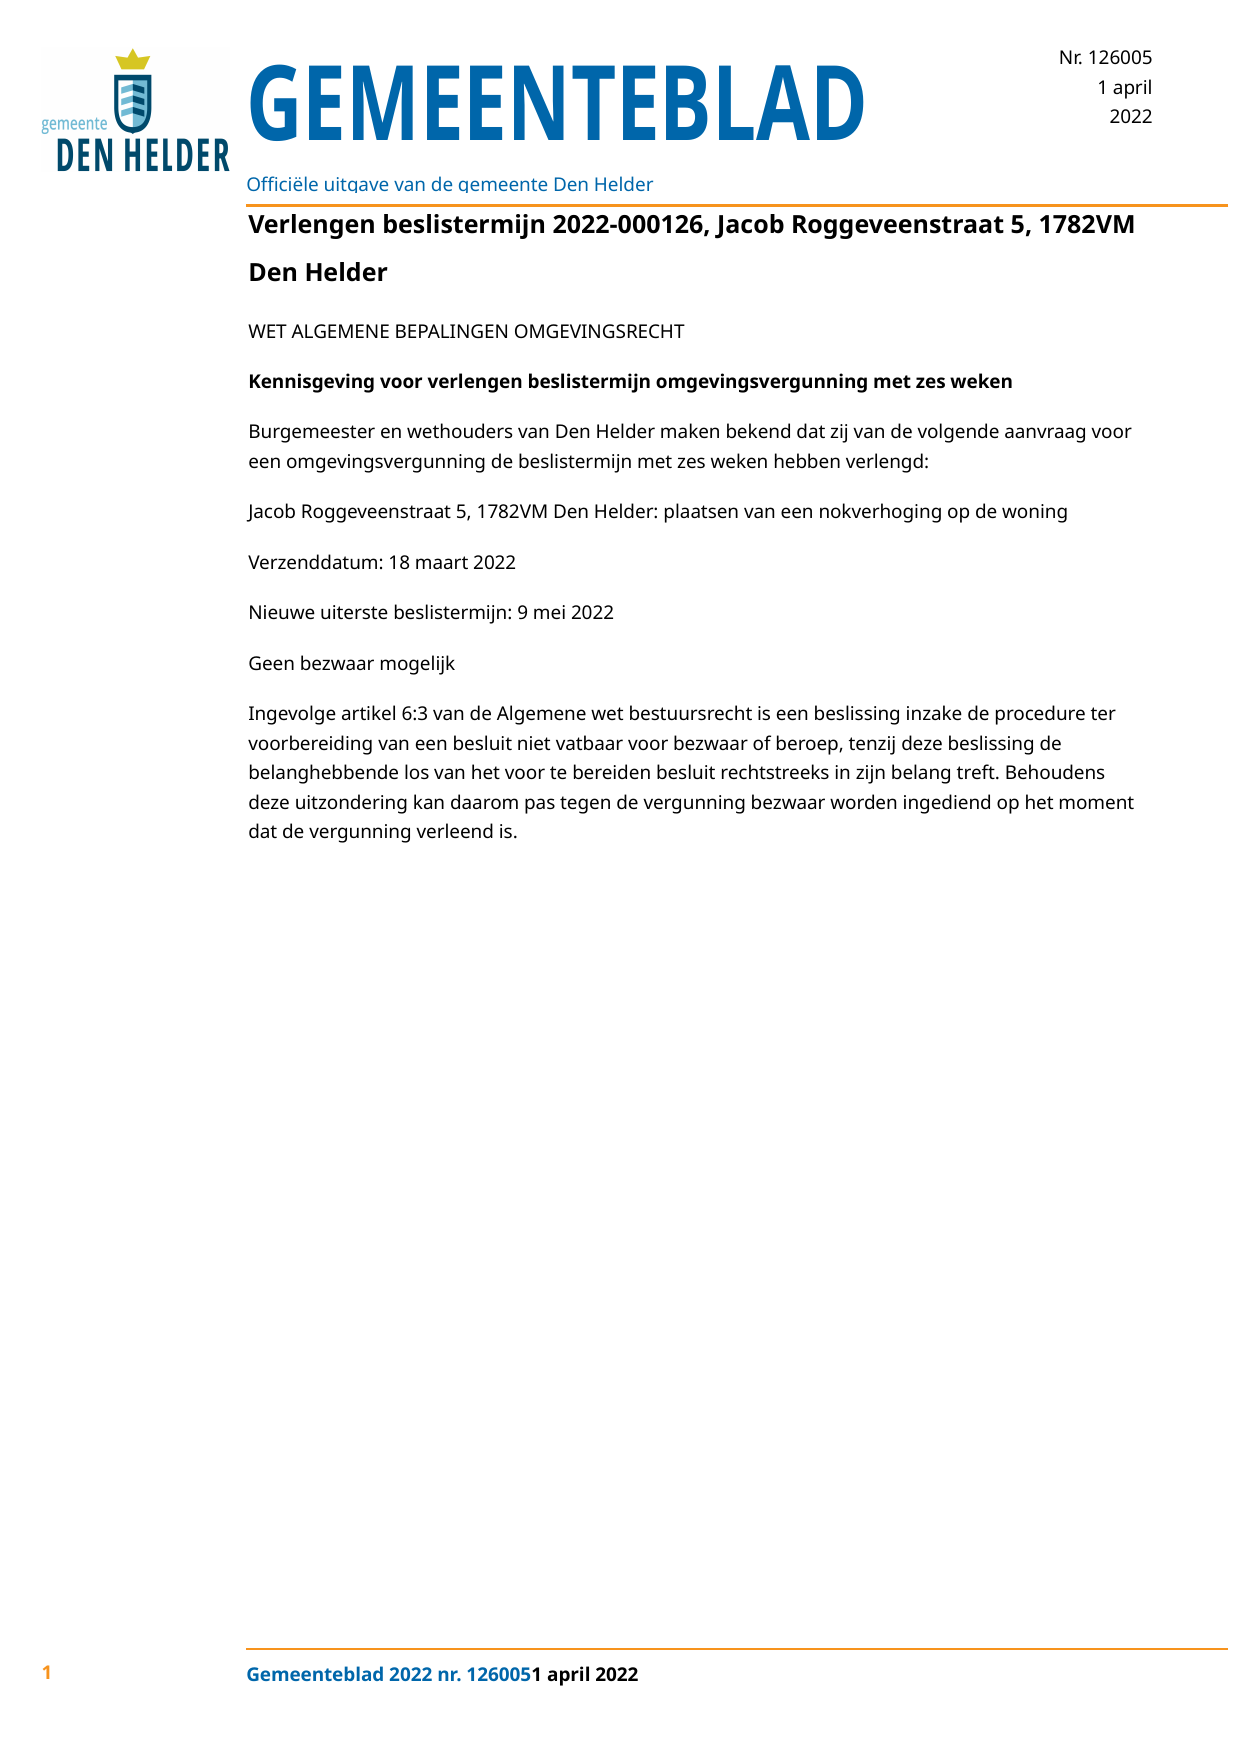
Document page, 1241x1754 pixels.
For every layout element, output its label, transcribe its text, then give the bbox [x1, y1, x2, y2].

picture [130, 157, 135, 172]
text Geen bezwaar mogelijk [248, 650, 1152, 676]
picture [41, 47, 231, 172]
text Verlengen beslistermijn 2022-000126, Jacob Roggeveenstraat 5, 1782VM Den Helder [248, 207, 1152, 288]
text Ingevolge artikel 6:3 van de Algemene wet bestuursrecht is een beslissing inzake de procedure ter voorbereiding van een besluit niet vatbaar voor bezwaar of beroep, tenzij deze beslissing de belanghebbende los van het voor te bereiden besluit rechtstreeks in zijn belang treft. Behoudens deze uitzondering kan daarom pas tegen de vergunning bezwaar worden ingediend op het moment dat de vergunning verleend is. [248, 700, 1152, 844]
text Nieuwe uiterste beslistermijn: 9 mei 2022 [248, 599, 1152, 625]
picture [182, 144, 187, 165]
picture [220, 160, 224, 172]
text Kennisgeving voor verlengen beslistermijn omgevingsvergunning met zes weken [248, 368, 1152, 394]
text Verzenddatum: 18 maart 2022 [248, 549, 1152, 575]
picture [100, 154, 106, 172]
text WET ALGEMENE BEPALINGEN OMGEVINGSRECHT [248, 318, 1152, 344]
text Jacob Roggeveenstraat 5, 1782VM Den Helder: plaatsen van een nokverhoging op de woning [248, 499, 1152, 524]
picture [63, 144, 68, 165]
text Burgemeester en wethouders van Den Helder maken bekend dat zij van de volgende aanvraag voor een omgevingsvergunning de beslistermijn met zes weken hebben verlengd: [248, 419, 1152, 474]
